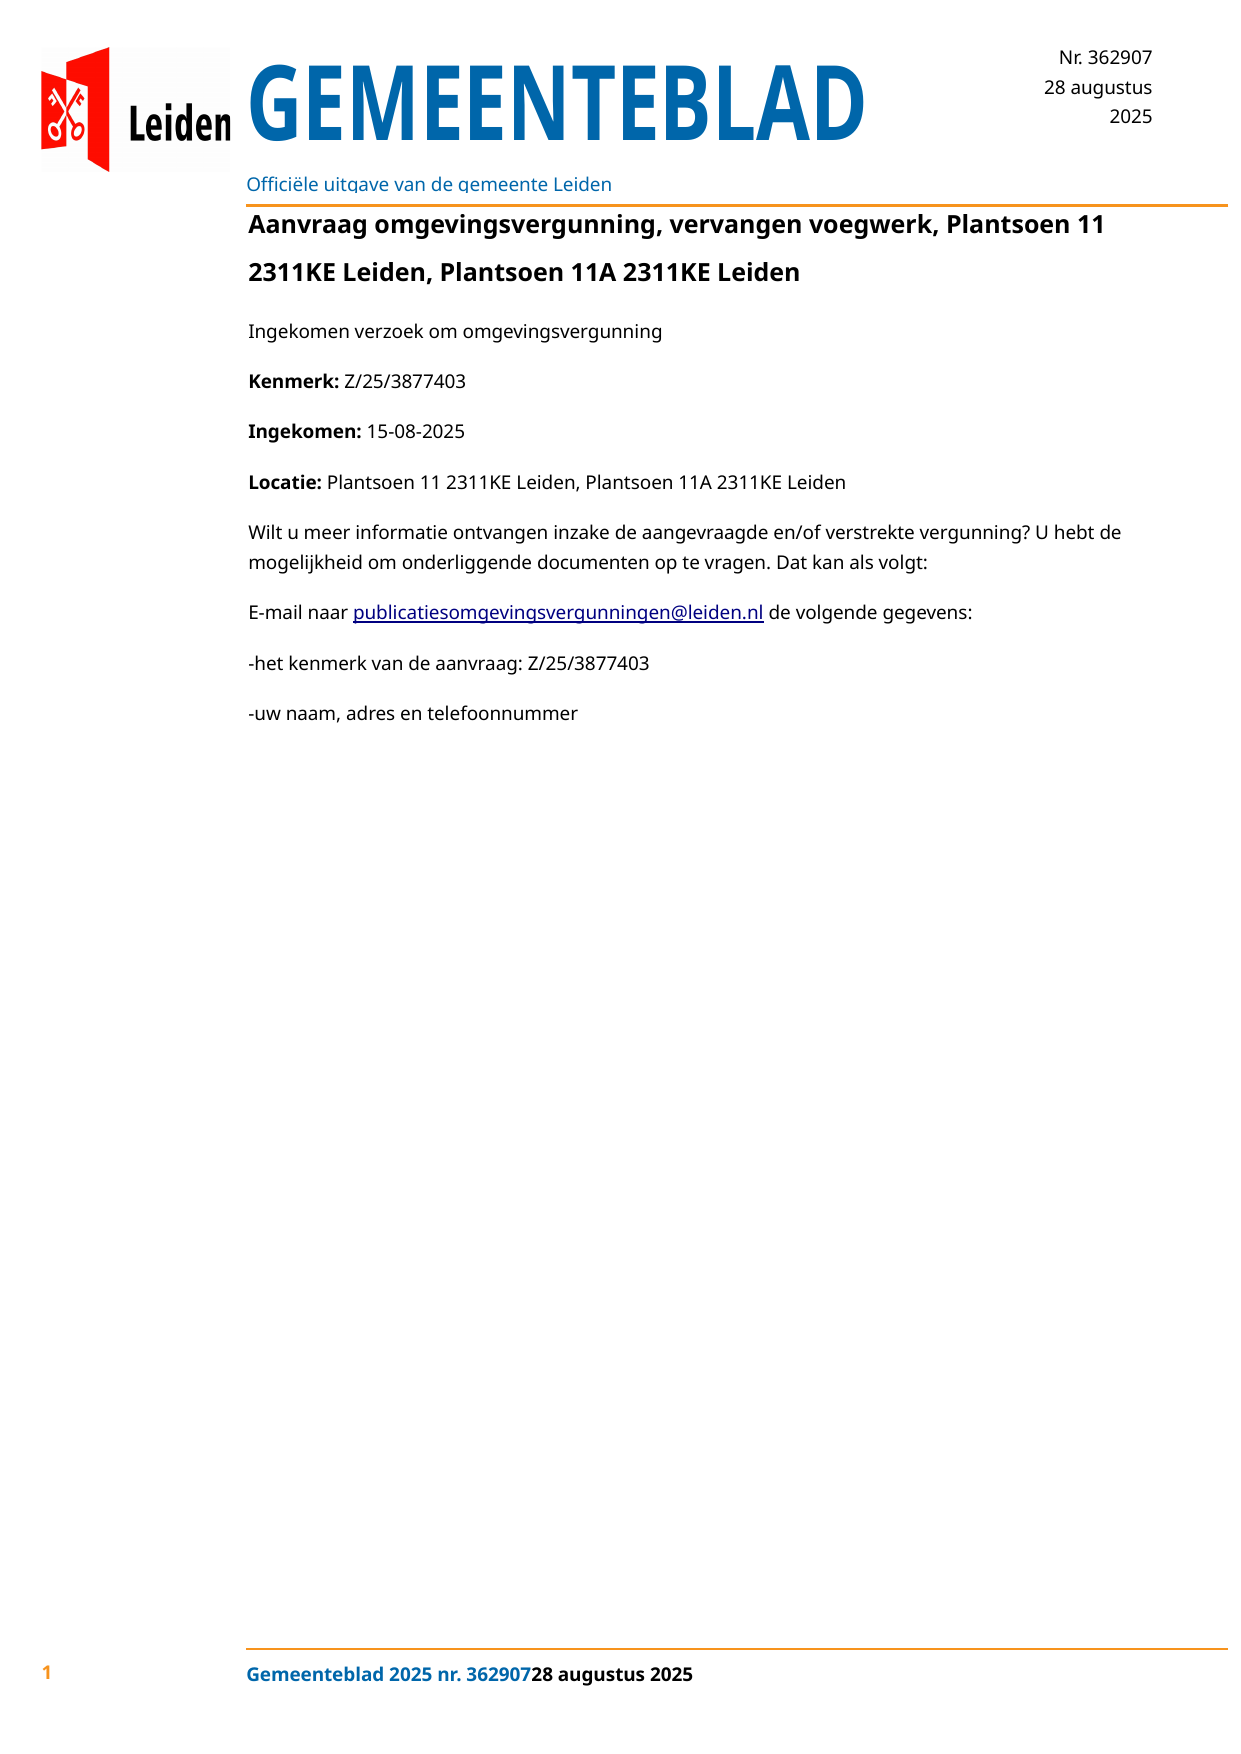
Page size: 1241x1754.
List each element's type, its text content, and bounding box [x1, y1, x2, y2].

text E-mail naar publicatiesomgevingsvergunningen@leiden.nl de volgende gegevens: [248, 599, 1152, 625]
text -uw naam, adres en telefoonnummer [248, 700, 1152, 726]
text Aanvraag omgevingsvergunning, vervangen voegwerk, Plantsoen 11 2311KE Leiden, Plantsoen 11A 2311KE Leiden [248, 207, 1152, 288]
text Ingekomen: 15-08-2025 [248, 419, 1152, 444]
text Wilt u meer informatie ontvangen inzake de aangevraagde en/of verstrekte vergunning? U hebt de mogelijkheid om onderliggende documenten op te vragen. Dat kan als volgt: [248, 519, 1152, 575]
text -het kenmerk van de aanvraag: Z/25/3877403 [248, 650, 1152, 676]
text Ingekomen verzoek om omgevingsvergunning [248, 318, 1152, 344]
picture [41, 47, 231, 172]
text Kenmerk: Z/25/3877403 [248, 368, 1152, 394]
text Locatie: Plantsoen 11 2311KE Leiden, Plantsoen 11A 2311KE Leiden [248, 469, 1152, 495]
